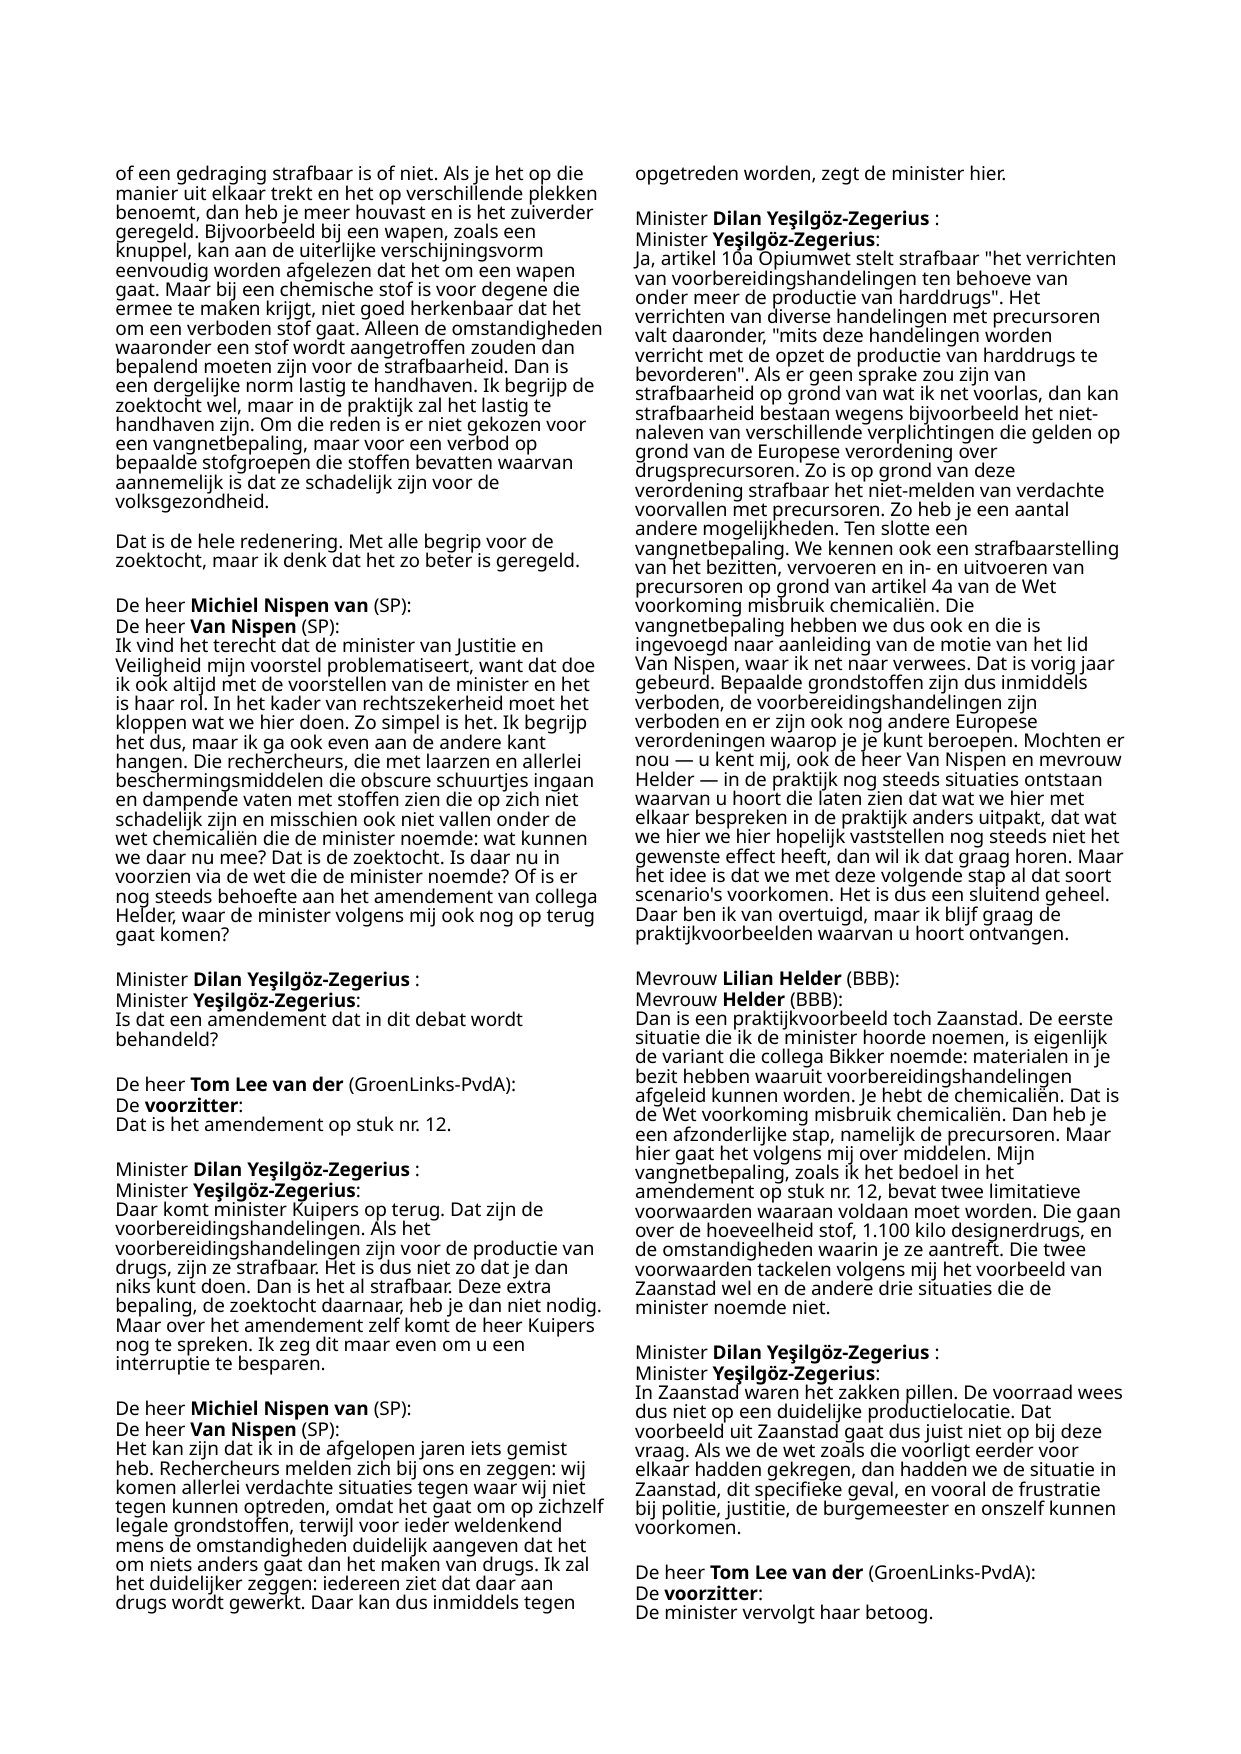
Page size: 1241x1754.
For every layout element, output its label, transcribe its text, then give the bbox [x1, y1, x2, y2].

text Het kan zijn dat ik in de afgelopen jaren iets gemist heb. Rechercheurs melden zich bij ons en zeggen: wij komen allerlei verdachte situaties tegen waar wij niet tegen kunnen optreden, omdat het gaat om op zichzelf legale grondstoffen, terwijl voor ieder weldenkend mens de omstandigheden duidelijk aangeven dat het om niets anders gaat dan het maken van drugs. Ik zal het duidelijker zeggen: iedereen ziet dat daar aan drugs wordt gewerkt. Daar kan dus inmiddels tegen [115, 1440, 605, 1614]
text De heer Van Nispen (SP): [115, 1421, 605, 1440]
text Minister Dilan Yeşilgöz-Zegerius : [635, 1339, 1125, 1365]
text Minister Dilan Yeşilgöz-Zegerius : [115, 966, 605, 992]
text Mevrouw Lilian Helder (BBB): [635, 965, 1125, 991]
text Ik vind het terecht dat de minister van Justitie en Veiligheid mijn voorstel problematiseert, want dat doe ik ook altijd met de voorstellen van de minister en het is haar rol. In het kader van rechtszekerheid moet het kloppen wat we hier doen. Zo simpel is het. Ik begrijp het dus, maar ik ga ook even aan de andere kant hangen. Die rechercheurs, die met laarzen en allerlei beschermingsmiddelen die obscure schuurtjes ingaan en dampende vaten met stoffen zien die op zich niet schadelijk zijn en misschien ook niet vallen onder de wet chemicaliën die de minister noemde: wat kunnen we daar nu mee? Dat is de zoektocht. Is daar nu in voorzien via de wet die de minister noemde? Of is er nog steeds behoefte aan het amendement van collega Helder, waar de minister volgens mij ook nog op terug gaat komen? [115, 637, 605, 946]
text De heer Michiel Nispen van (SP): [115, 592, 605, 618]
text Mevrouw Helder (BBB): [635, 991, 1125, 1010]
text Dan is een praktijkvoorbeeld toch Zaanstad. De eerste situatie die ik de minister hoorde noemen, is eigenlijk de variant die collega Bikker noemde: materialen in je bezit hebben waaruit voorbereidingshandelingen afgeleid kunnen worden. Je hebt de chemicaliën. Dat is de Wet voorkoming misbruik chemicaliën. Dan heb je een afzonderlijke stap, namelijk de precursoren. Maar hier gaat het volgens mij over middelen. Mijn vangnetbepaling, zoals ik het bedoel in het amendement op stuk nr. 12, bevat twee limitatieve voorwaarden waaraan voldaan moet worden. Die gaan over de hoeveelheid stof, 1.100 kilo designerdrugs, en de omstandigheden waarin je ze aantreft. Die twee voorwaarden tackelen volgens mij het voorbeeld van Zaanstad wel en de andere drie situaties die de minister noemde niet. [635, 1010, 1125, 1318]
text De voorzitter: [115, 1097, 605, 1116]
text In Zaanstad waren het zakken pillen. De voorraad wees dus niet op een duidelijke productielocatie. Dat voorbeeld uit Zaanstad gaat dus juist niet op bij deze vraag. Als we de wet zoals die voorligt eerder voor elkaar hadden gekregen, dan hadden we de situatie in Zaanstad, dit specifieke geval, en vooral de frustratie bij politie, justitie, de burgemeester en onszelf kunnen voorkomen. [635, 1384, 1125, 1538]
text Ja, artikel 10a Opiumwet stelt strafbaar "het verrichten van voorbereidingshandelingen ten behoeve van onder meer de productie van harddrugs". Het verrichten van diverse handelingen met precursoren valt daaronder, "mits deze handelingen worden verricht met de opzet de productie van harddrugs te bevorderen". Als er geen sprake zou zijn van strafbaarheid op grond van wat ik net voorlas, dan kan strafbaarheid bestaan wegens bijvoorbeeld het niet-naleven van verschillende verplichtingen die gelden op grond van de Europese verordening over drugsprecursoren. Zo is op grond van deze verordening strafbaar het niet-melden van verdachte voorvallen met precursoren. Zo heb je een aantal andere mogelijkheden. Ten slotte een vangnetbepaling. We kennen ook een strafbaarstelling van het bezitten, vervoeren en in- en uitvoeren van precursoren op grond van artikel 4a van de Wet voorkoming misbruik chemicaliën. Die vangnetbepaling hebben we dus ook en die is ingevoegd naar aanleiding van de motie van het lid Van Nispen, waar ik net naar verwees. Dat is vorig jaar gebeurd. Bepaalde grondstoffen zijn dus inmiddels verboden, de voorbereidingshandelingen zijn verboden en er zijn ook nog andere Europese verordeningen waarop je je kunt beroepen. Mochten er nou — u kent mij, ook de heer Van Nispen en mevrouw Helder — in de praktijk nog steeds situaties ontstaan waarvan u hoort die laten zien dat wat we hier met elkaar bespreken in de praktijk anders uitpakt, dat wat we hier we hier hopelijk vaststellen nog steeds niet het gewenste effect heeft, dan wil ik dat graag horen. Maar het idee is dat we met deze volgende stap al dat soort scenario's voorkomen. Het is dus een sluitend geheel. Daar ben ik van overtuigd, maar ik blijf graag de praktijkvoorbeelden waarvan u hoort ontvangen. [635, 250, 1125, 944]
text Is dat een amendement dat in dit debat wordt behandeld? [115, 1011, 605, 1050]
text Daar komt minister Kuipers op terug. Dat zijn de voorbereidingshandelingen. Als het voorbereidingshandelingen zijn voor de productie van drugs, zijn ze strafbaar. Het is dus niet zo dat je dan niks kunt doen. Dan is het al strafbaar. Deze extra bepaling, de zoektocht daarnaar, heb je dan niet nodig. Maar over het amendement zelf komt de heer Kuipers nog te spreken. Ik zeg dit maar even om u een interruptie te besparen. [115, 1201, 605, 1374]
text of een gedraging strafbaar is of niet. Als je het op die manier uit elkaar trekt en het op verschillende plekken benoemt, dan heb je meer houvast en is het zuiverder geregeld. Bijvoorbeeld bij een wapen, zoals een knuppel, kan aan de uiterlijke verschijningsvorm eenvoudig worden afgelezen dat het om een wapen gaat. Maar bij een chemische stof is voor degene die ermee te maken krijgt, niet goed herkenbaar dat het om een verboden stof gaat. Alleen de omstandigheden waaronder een stof wordt aangetroffen zouden dan bepalend moeten zijn voor de strafbaarheid. Dan is een dergelijke norm lastig te handhaven. Ik begrijp de zoektocht wel, maar in de praktijk zal het lastig te handhaven zijn. Om die reden is er niet gekozen voor een vangnetbepaling, maar voor een verbod op bepaalde stofgroepen die stoffen bevatten waarvan aannemelijk is dat ze schadelijk zijn voor de volksgezondheid. [115, 165, 605, 512]
text De heer Tom Lee van der (GroenLinks-PvdA): [635, 1559, 1125, 1585]
text De voorzitter: [635, 1585, 1125, 1604]
text De heer Van Nispen (SP): [115, 618, 605, 637]
text De heer Michiel Nispen van (SP): [115, 1395, 605, 1421]
text Minister Yeşilgöz-Zegerius: [115, 992, 605, 1011]
text Minister Yeşilgöz-Zegerius: [115, 1182, 605, 1201]
text Minister Yeşilgöz-Zegerius: [635, 231, 1125, 250]
text Minister Dilan Yeşilgöz-Zegerius : [635, 205, 1125, 231]
text Minister Yeşilgöz-Zegerius: [635, 1365, 1125, 1384]
text opgetreden worden, zegt de minister hier. [635, 165, 1125, 184]
text De minister vervolgt haar betoog. [635, 1604, 1125, 1623]
text Minister Dilan Yeşilgöz-Zegerius : [115, 1156, 605, 1182]
text De heer Tom Lee van der (GroenLinks-PvdA): [115, 1071, 605, 1097]
text Dat is de hele redenering. Met alle begrip voor de zoektocht, maar ik denk dat het zo beter is geregeld. [115, 533, 605, 571]
text Dat is het amendement op stuk nr. 12. [115, 1116, 605, 1135]
